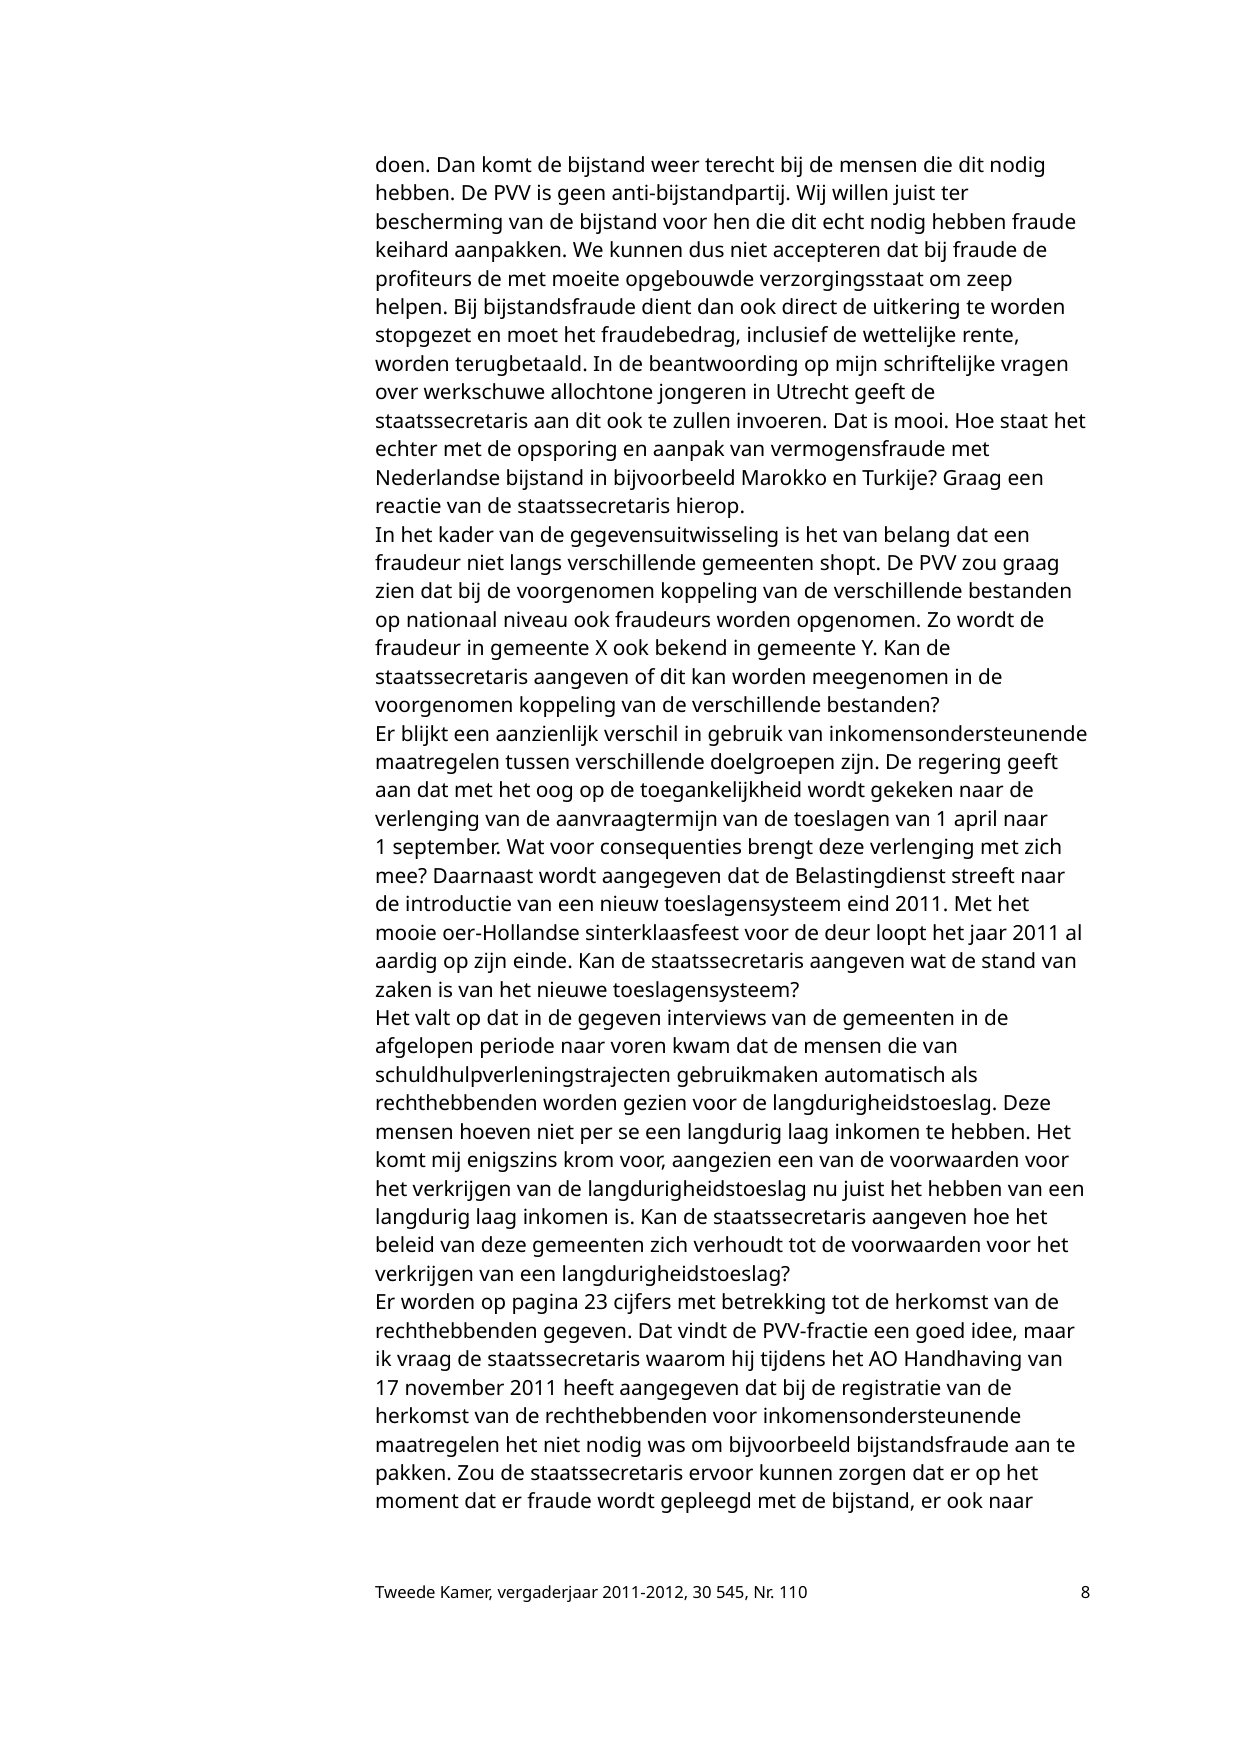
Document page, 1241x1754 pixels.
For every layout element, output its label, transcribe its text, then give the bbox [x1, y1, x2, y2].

text Er worden op pagina 23 cijfers met betrekking tot de herkomst van de rechthebbenden gegeven. Dat vindt de PVV-fractie een goed idee, maar ik vraag de staatssecretaris waarom hij tijdens het AO Handhaving van 17 november 2011 heeft aangegeven dat bij de registratie van de herkomst van de rechthebbenden voor inkomensondersteunende maatregelen het niet nodig was om bijvoorbeeld bijstandsfraude aan te pakken. Zou de staatssecretaris ervoor kunnen zorgen dat er op het moment dat er fraude wordt gepleegd met de bijstand, er ook naar [375, 1287, 1090, 1515]
text Er blijkt een aanzienlijk verschil in gebruik van inkomensondersteunende maatregelen tussen verschillende doelgroepen zijn. De regering geeft aan dat met het oog op de toegankelijkheid wordt gekeken naar de verlenging van de aanvraagtermijn van de toeslagen van 1 april naar 1 september. Wat voor consequenties brengt deze verlenging met zich mee? Daarnaast wordt aangegeven dat de Belastingdienst streeft naar de introductie van een nieuw toeslagensysteem eind 2011. Met het mooie oer-Hollandse sinterklaasfeest voor de deur loopt het jaar 2011 al aardig op zijn einde. Kan de staatssecretaris aangeven wat de stand van zaken is van het nieuwe toeslagensysteem? [375, 719, 1090, 1003]
text doen. Dan komt de bijstand weer terecht bij de mensen die dit nodig hebben. De PVV is geen anti-bijstandpartij. Wij willen juist ter bescherming van de bijstand voor hen die dit echt nodig hebben fraude keihard aanpakken. We kunnen dus niet accepteren dat bij fraude de profiteurs de met moeite opgebouwde verzorgingsstaat om zeep helpen. Bij bijstandsfraude dient dan ook direct de uitkering te worden stopgezet en moet het fraudebedrag, inclusief de wettelijke rente, worden terugbetaald. In de beantwoording op mijn schriftelijke vragen over werkschuwe allochtone jongeren in Utrecht geeft de staatssecretaris aan dit ook te zullen invoeren. Dat is mooi. Hoe staat het echter met de opsporing en aanpak van vermogensfraude met Nederlandse bijstand in bijvoorbeeld Marokko en Turkije? Graag een reactie van de staatssecretaris hierop. [375, 150, 1090, 520]
text In het kader van de gegevensuitwisseling is het van belang dat een fraudeur niet langs verschillende gemeenten shopt. De PVV zou graag zien dat bij de voorgenomen koppeling van de verschillende bestanden op nationaal niveau ook fraudeurs worden opgenomen. Zo wordt de fraudeur in gemeente X ook bekend in gemeente Y. Kan de staatssecretaris aangeven of dit kan worden meegenomen in de voorgenomen koppeling van de verschillende bestanden? [375, 520, 1090, 719]
text Het valt op dat in de gegeven interviews van de gemeenten in de afgelopen periode naar voren kwam dat de mensen die van schuldhulpverleningstrajecten gebruikmaken automatisch als rechthebbenden worden gezien voor de langdurigheidstoeslag. Deze mensen hoeven niet per se een langdurig laag inkomen te hebben. Het komt mij enigszins krom voor, aangezien een van de voorwaarden voor het verkrijgen van de langdurigheidstoeslag nu juist het hebben van een langdurig laag inkomen is. Kan de staatssecretaris aangeven hoe het beleid van deze gemeenten zich verhoudt tot de voorwaarden voor het verkrijgen van een langdurigheidstoeslag? [375, 1003, 1090, 1287]
